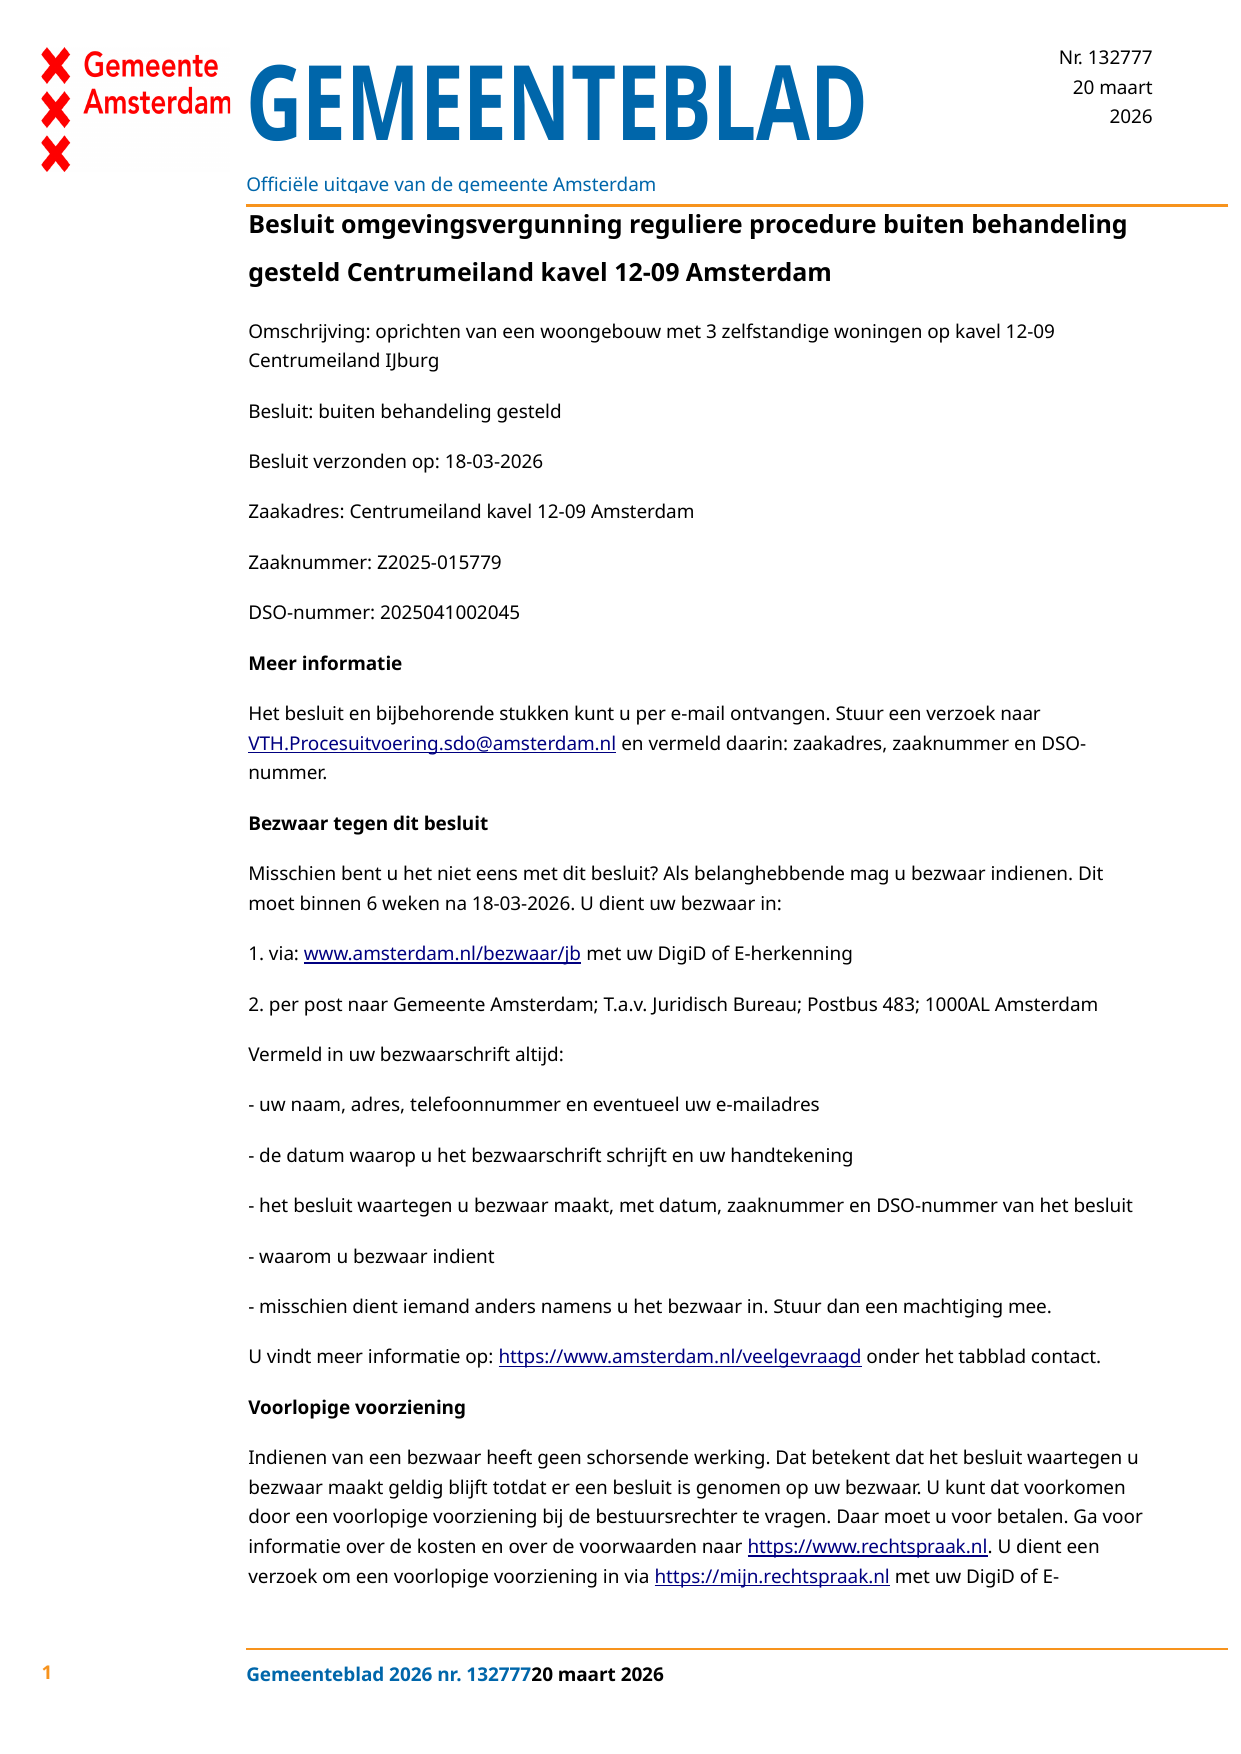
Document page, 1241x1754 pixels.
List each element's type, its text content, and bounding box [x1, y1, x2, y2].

text Misschien bent u het niet eens met dit besluit? Als belanghebbende mag u bezwaar indienen. Dit moet binnen 6 weken na 18-03-2026. U dient uw bezwaar in: [248, 860, 1152, 916]
text - het besluit waartegen u bezwaar maakt, met datum, zaaknummer en DSO-nummer van het besluit [248, 1192, 1152, 1218]
text - misschien dient iemand anders namens u het bezwaar in. Stuur dan een machtiging mee. [248, 1293, 1152, 1319]
text 1. via: www.amsterdam.nl/bezwaar/jb met uw DigiD of E-herkenning [248, 940, 1152, 966]
text DSO-nummer: 2025041002045 [248, 599, 1152, 625]
text Zaakadres: Centrumeiland kavel 12-09 Amsterdam [248, 499, 1152, 524]
text - uw naam, adres, telefoonnummer en eventueel uw e-mailadres [248, 1092, 1152, 1117]
text Meer informatie [248, 650, 1152, 676]
text Bezwaar tegen dit besluit [248, 810, 1152, 836]
text - waarom u bezwaar indient [248, 1243, 1152, 1269]
text U vindt meer informatie op: https://www.amsterdam.nl/veelgevraagd onder het tabblad contact. [248, 1344, 1152, 1369]
text Het besluit en bijbehorende stukken kunt u per e-mail ontvangen. Stuur een verzoek naar VTH.Procesuitvoering.sdo@amsterdam.nl en vermeld daarin: zaakadres, zaaknummer en DSO-nummer. [248, 700, 1152, 785]
text Vermeld in uw bezwaarschrift altijd: [248, 1041, 1152, 1067]
text Indienen van een bezwaar heeft geen schorsende werking. Dat betekent dat het besluit waartegen u bezwaar maakt geldig blijft totdat er een besluit is genomen op uw bezwaar. U kunt dat voorkomen door een voorlopige voorziening bij de bestuursrechter te vragen. Daar moet u voor betalen. Ga voor informatie over de kosten en over de voorwaarden naar https://www.rechtspraak.nl. U dient een verzoek om een voorlopige voorziening in via https://mijn.rechtspraak.nl met uw DigiD of E- [248, 1444, 1152, 1589]
text Besluit: buiten behandeling gesteld [248, 398, 1152, 424]
text Zaaknummer: Z2025-015779 [248, 549, 1152, 575]
picture [41, 47, 231, 172]
text - de datum waarop u het bezwaarschrift schrijft en uw handtekening [248, 1142, 1152, 1168]
text Besluit verzonden op: 18-03-2026 [248, 448, 1152, 474]
text Voorlopige voorziening [248, 1394, 1152, 1420]
text 2. per post naar Gemeente Amsterdam; T.a.v. Juridisch Bureau; Postbus 483; 1000AL Amsterdam [248, 991, 1152, 1017]
text Besluit omgevingsvergunning reguliere procedure buiten behandeling gesteld Centrumeiland kavel 12-09 Amsterdam [248, 207, 1152, 288]
text Omschrijving: oprichten van een woongebouw met 3 zelfstandige woningen op kavel 12-09 Centrumeiland IJburg [248, 318, 1152, 373]
